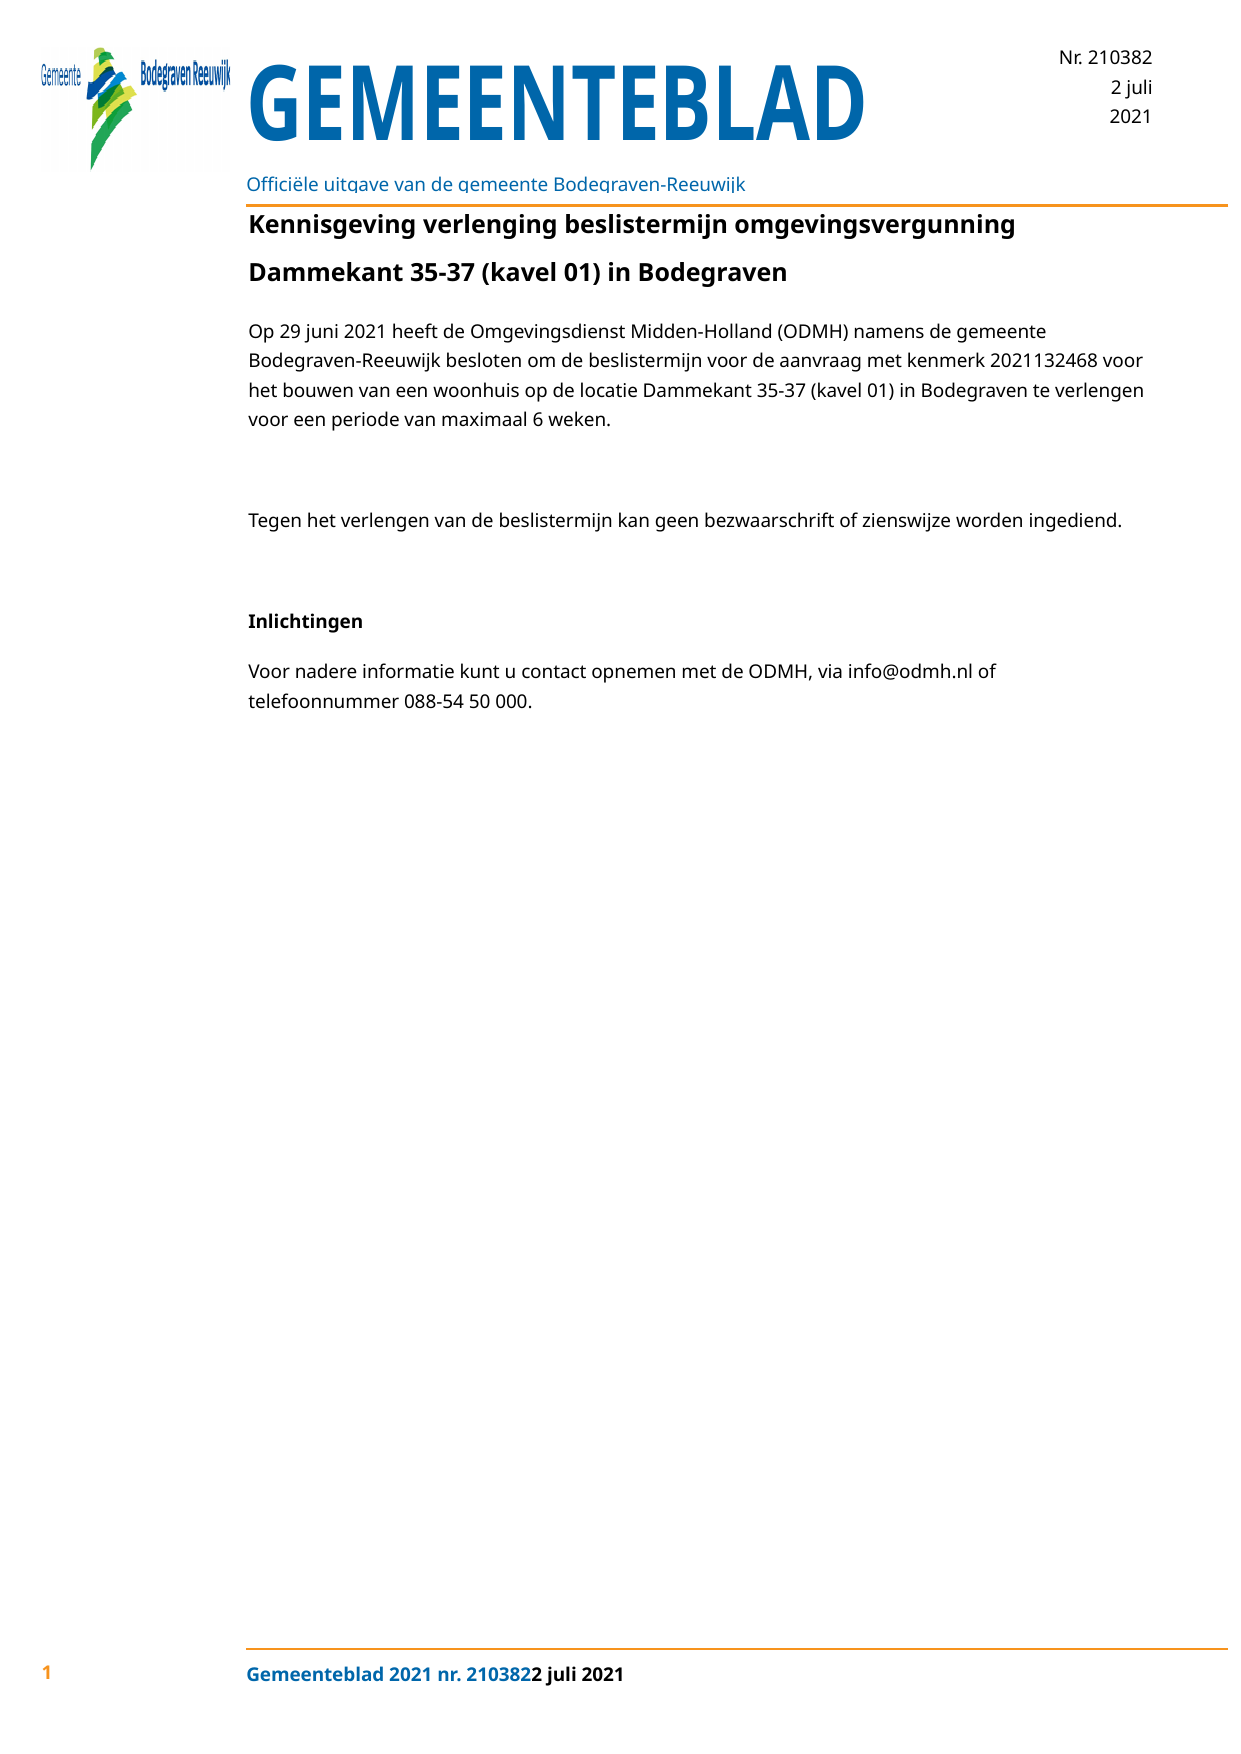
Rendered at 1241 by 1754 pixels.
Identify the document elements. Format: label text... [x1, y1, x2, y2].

text Op 29 juni 2021 heeft de Omgevingsdienst Midden-Holland (ODMH) namens de gemeente Bodegraven-Reeuwijk besloten om de beslistermijn voor de aanvraag met kenmerk 2021132468 voor het bouwen van een woonhuis op de locatie Dammekant 35-37 (kavel 01) in Bodegraven te verlengen voor een periode van maximaal 6 weken. [248, 318, 1152, 432]
picture [41, 47, 231, 172]
text Voor nadere informatie kunt u contact opnemen met de ODMH, via info@odmh.nl of telefoonnummer 088-54 50 000. [248, 659, 1152, 714]
text Tegen het verlengen van de beslistermijn kan geen bezwaarschrift of zienswijze worden ingediend. [248, 507, 1152, 533]
text Inlichtingen [248, 608, 1152, 634]
text Kennisgeving verlenging beslistermijn omgevingsvergunning Dammekant 35-37 (kavel 01) in Bodegraven [248, 207, 1152, 288]
